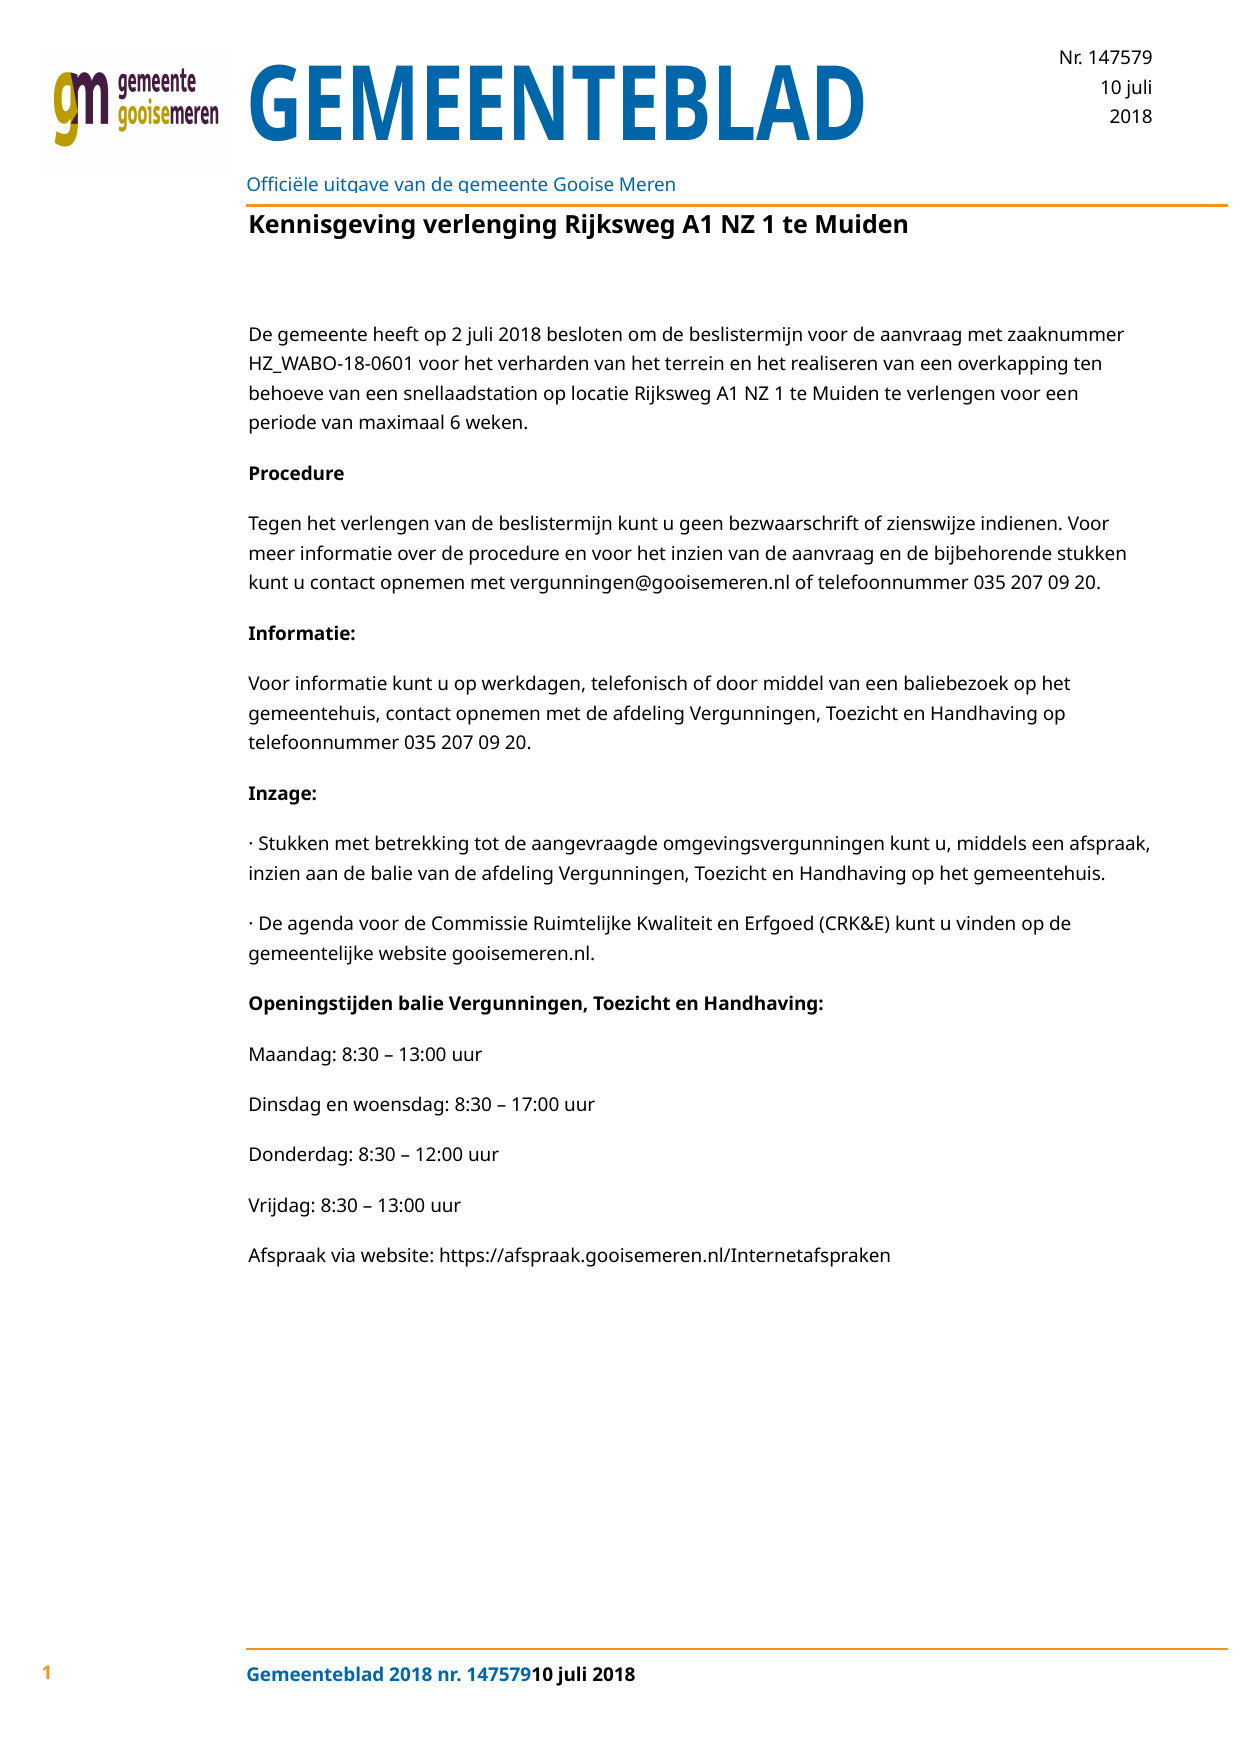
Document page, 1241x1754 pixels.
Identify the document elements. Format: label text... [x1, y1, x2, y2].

text Donderdag: 8:30 – 12:00 uur [248, 1142, 1152, 1167]
text · De agenda voor de Commissie Ruimtelijke Kwaliteit en Erfgoed (CRK&E) kunt u vinden op de gemeentelijke website gooisemeren.nl. [248, 910, 1152, 966]
text Informatie: [248, 620, 1152, 646]
text Kennisgeving verlenging Rijksweg A1 NZ 1 te Muiden [248, 207, 1152, 241]
text Openingstijden balie Vergunningen, Toezicht en Handhaving: [248, 990, 1152, 1016]
text · Stukken met betrekking tot de aangevraagde omgevingsvergunningen kunt u, middels een afspraak, inzien aan de balie van de afdeling Vergunningen, Toezicht en Handhaving op het gemeentehuis. [248, 830, 1152, 886]
text De gemeente heeft op 2 juli 2018 besloten om de beslistermijn voor de aanvraag met zaaknummer HZ_WABO-18-0601 voor het verharden van het terrein en het realiseren van een overkapping ten behoeve van een snellaadstation op locatie Rijksweg A1 NZ 1 te Muiden te verlengen voor een periode van maximaal 6 weken. [248, 321, 1152, 435]
text Dinsdag en woensdag: 8:30 – 17:00 uur [248, 1091, 1152, 1117]
text Voor informatie kunt u op werkdagen, telefonisch of door middel van een baliebezoek op het gemeentehuis, contact opnemen met de afdeling Vergunningen, Toezicht en Handhaving op telefoonnummer 035 207 09 20. [248, 670, 1152, 755]
text Inzage: [248, 780, 1152, 806]
text Maandag: 8:30 – 13:00 uur [248, 1041, 1152, 1066]
text Afspraak via website: https://afspraak.gooisemeren.nl/Internetafspraken [248, 1242, 1152, 1268]
text Procedure [248, 460, 1152, 486]
text Vrijdag: 8:30 – 13:00 uur [248, 1192, 1152, 1218]
text Tegen het verlengen van de beslistermijn kunt u geen bezwaarschrift of zienswijze indienen. Voor meer informatie over de procedure en voor het inzien van de aanvraag en de bijbehorende stukken kunt u contact opnemen met vergunningen@gooisemeren.nl of telefoonnummer 035 207 09 20. [248, 510, 1152, 595]
picture [41, 47, 231, 172]
